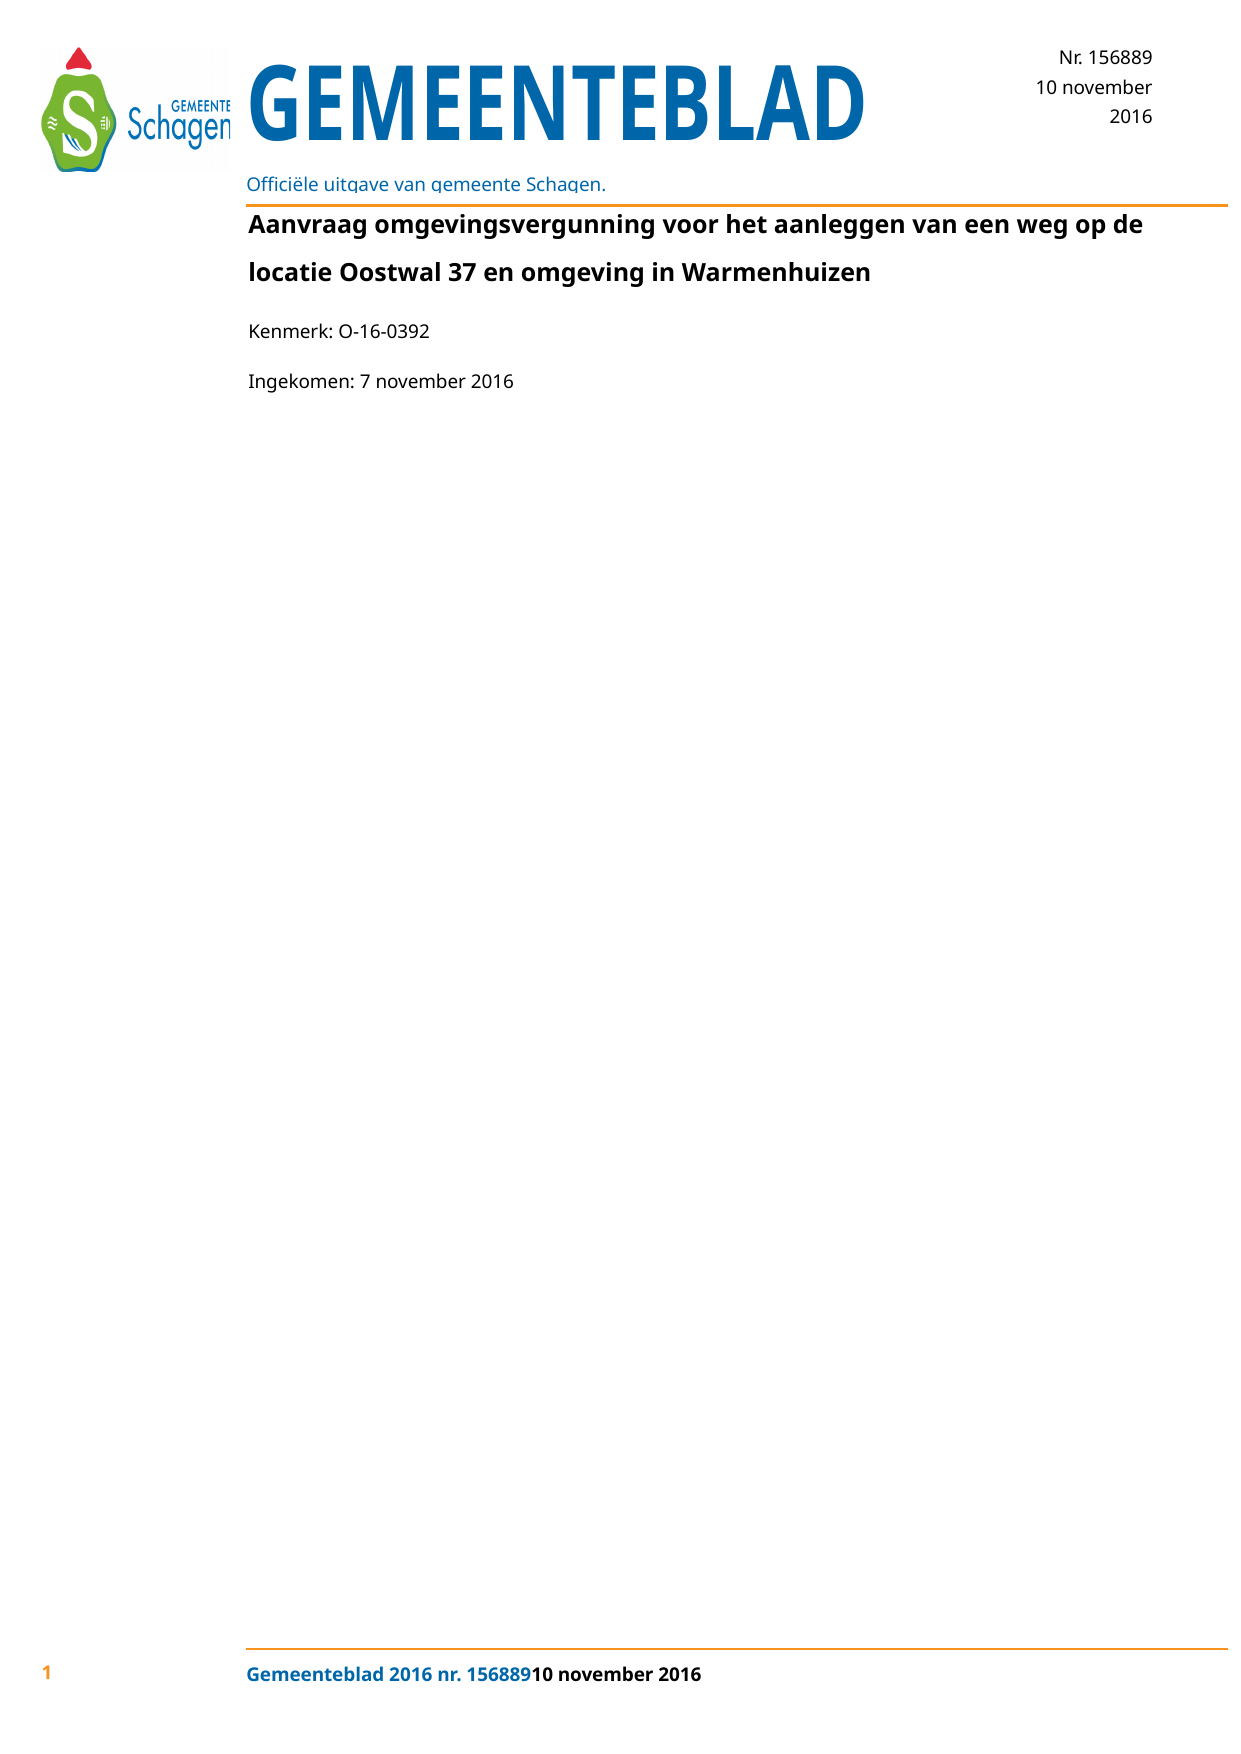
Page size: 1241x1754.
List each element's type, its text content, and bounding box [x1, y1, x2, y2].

picture [41, 47, 231, 172]
text Kenmerk: O-16-0392 [248, 318, 1152, 344]
text Ingekomen: 7 november 2016 [248, 368, 1152, 394]
text Aanvraag omgevingsvergunning voor het aanleggen van een weg op de locatie Oostwal 37 en omgeving in Warmenhuizen [248, 207, 1152, 288]
